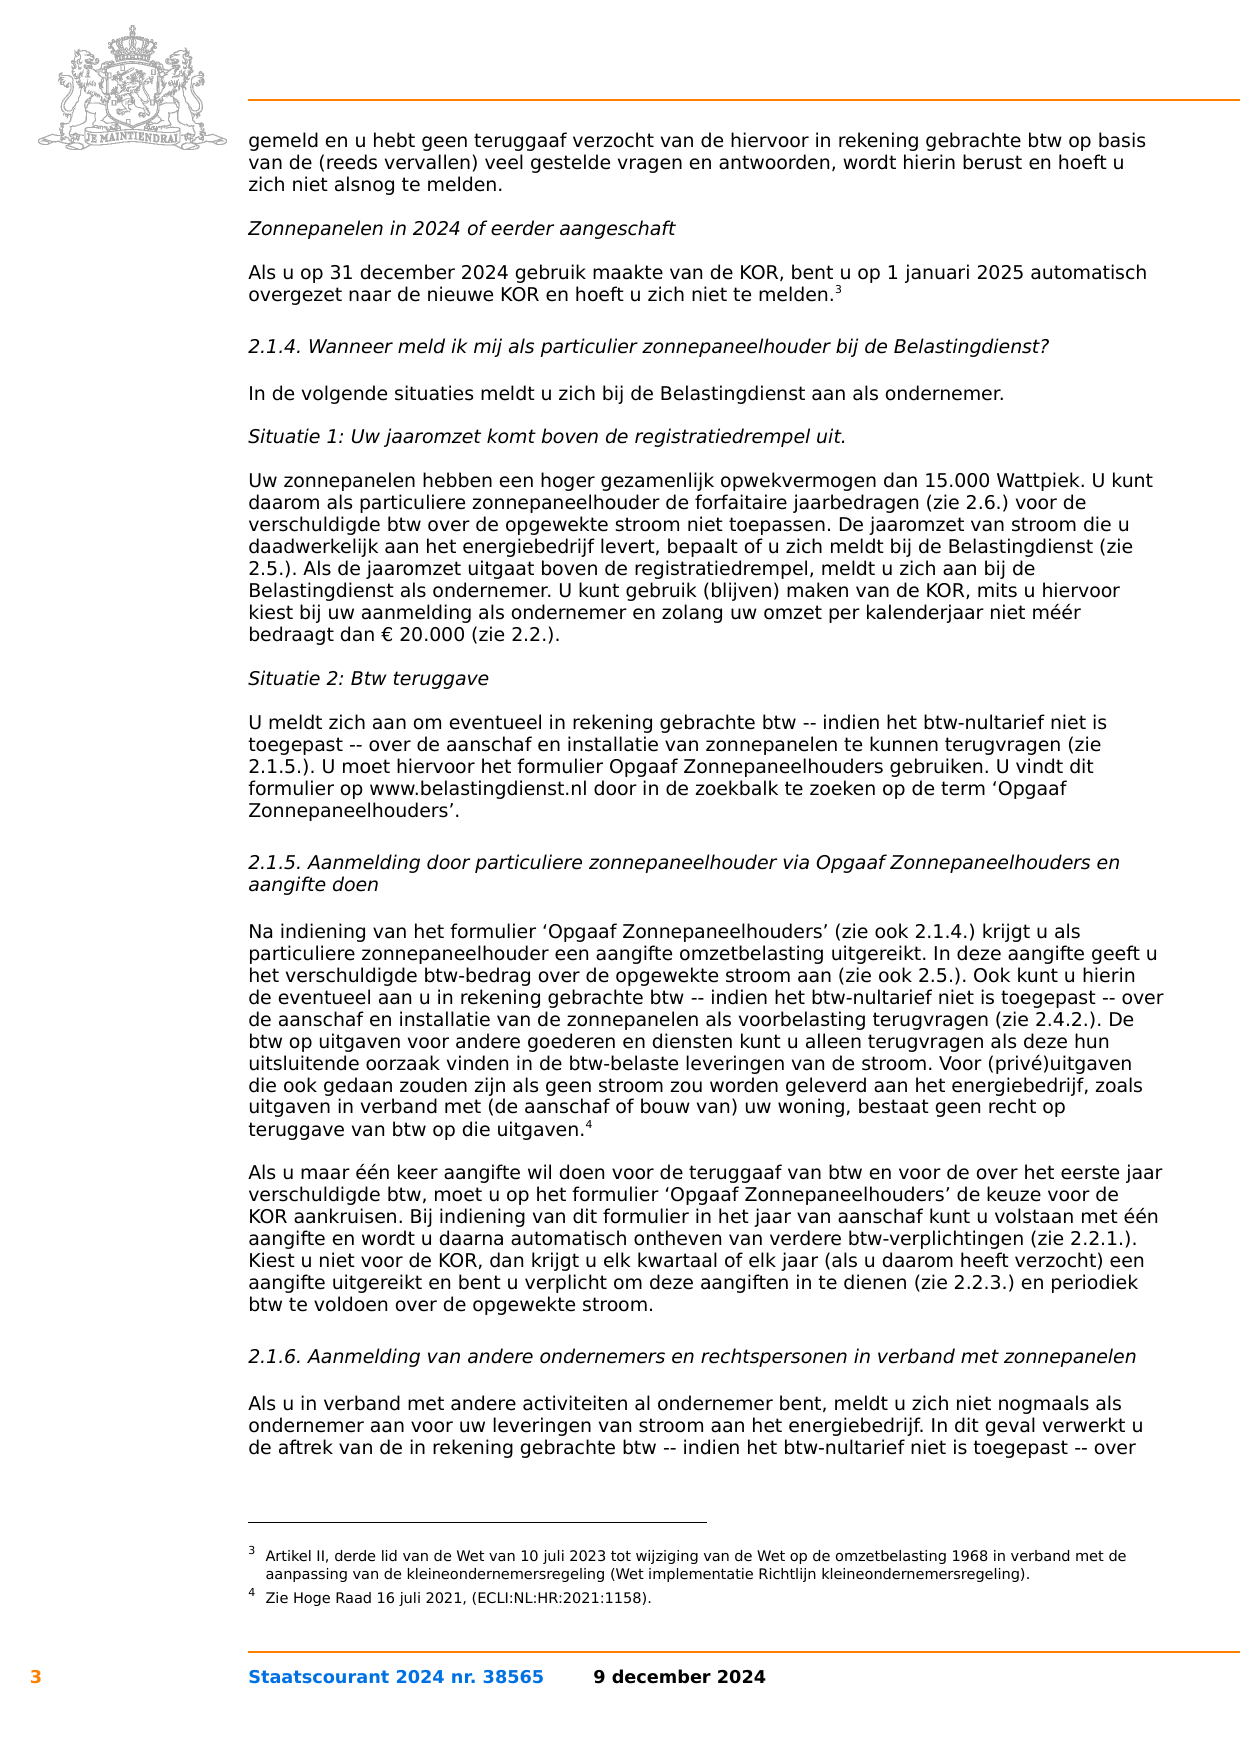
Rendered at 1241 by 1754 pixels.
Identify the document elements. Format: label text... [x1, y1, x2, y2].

text Na indiening van het formulier ‘Opgaaf Zonnepaneelhouders’ (zie ook 2.1.4.) krijgt u als particuliere zonnepaneelhouder een aangifte omzetbelasting uitgereikt. In deze aangifte geeft u het verschuldigde btw-bedrag over de opgewekte stroom aan (zie ook 2.5.). Ook kunt u hierin de eventueel aan u in rekening gebrachte btw ‑‑ indien het btw-nultarief niet is toegepast ‑‑ over de aanschaf en installatie van de zonnepanelen als voorbelasting terugvragen (zie 2.4.2.). De btw op uitgaven voor andere goederen en diensten kunt u alleen terugvragen als deze hun uitsluitende oorzaak vinden in de btw-belaste leveringen van de stroom. Voor (privé)uitgaven die ook gedaan zouden zijn als geen stroom zou worden geleverd aan het energiebedrijf, zoals uitgaven in verband met (de aanschaf of bouw van) uw woning, bestaat geen recht op teruggave van btw op die uitgaven. [248, 921, 1163, 1140]
subtitle Zonnepanelen in 2024 of eerder aangeschaft [248, 218, 1163, 240]
picture [38, 25, 227, 150]
subtitle Situatie 1: Uw jaaromzet komt boven de registratiedrempel uit. [248, 426, 1163, 448]
subtitle 2.1.6. Aanmelding van andere ondernemers en rechtspersonen in verband met zonnepanelen [248, 1346, 1163, 1368]
text U meldt zich aan om eventueel in rekening gebrachte btw ‑‑ indien het btw-nultarief niet is toegepast ‑‑ over de aanschaf en installatie van zonnepanelen te kunnen terugvragen (zie 2.1.5.). U moet hiervoor het formulier Opgaaf Zonnepaneelhouders gebruiken. U vindt dit formulier op www.belastingdienst.nl door in de zoekbalk te zoeken op de term ‘Opgaaf Zonnepaneelhouders’. [248, 712, 1163, 822]
text In de volgende situaties meldt u zich bij de Belastingdienst aan als ondernemer. [248, 382, 1163, 404]
text Als u maar één keer aangifte wil doen voor de teruggaaf van btw en voor de over het eerste jaar verschuldigde btw, moet u op het formulier ‘Opgaaf Zonnepaneelhouders’ de keuze voor de KOR aankruisen. Bij indiening van dit formulier in het jaar van aanschaf kunt u volstaan met één aangifte en wordt u daarna automatisch ontheven van verdere btw-verplichtingen (zie 2.2.1.). Kiest u niet voor de KOR, dan krijgt u elk kwartaal of elk jaar (als u daarom heeft verzocht) een aangifte uitgereikt en bent u verplicht om deze aangiften in te dienen (zie 2.2.3.) en periodiek btw te voldoen over de opgewekte stroom. [248, 1162, 1163, 1316]
text Uw zonnepanelen hebben een hoger gezamenlijk opwekvermogen dan 15.000 Wattpiek. U kunt daarom als particuliere zonnepaneelhouder de forfaitaire jaarbedragen (zie 2.6.) voor de verschuldigde btw over de opgewekte stroom niet toepassen. De jaaromzet van stroom die u daadwerkelijk aan het energiebedrijf levert, bepaalt of u zich meldt bij de Belastingdienst (zie 2.5.). Als de jaaromzet uitgaat boven de registratiedrempel, meldt u zich aan bij de Belastingdienst als ondernemer. U kunt gebruik (blijven) maken van de KOR, mits u hiervoor kiest bij uw aanmelding als ondernemer en zolang uw omzet per kalenderjaar niet méér bedraagt dan € 20.000 (zie 2.2.). [248, 470, 1163, 646]
text Als u in verband met andere activiteiten al ondernemer bent, meldt u zich niet nogmaals als ondernemer aan voor uw leveringen van stroom aan het energiebedrijf. In dit geval verwerkt u de aftrek van de in rekening gebrachte btw ‑‑ indien het btw-nultarief niet is toegepast ‑‑ over [248, 1393, 1163, 1459]
text gemeld en u hebt geen teruggaaf verzocht van de hiervoor in rekening gebrachte btw op basis van de (reeds vervallen) veel gestelde vragen en antwoorden, wordt hierin berust en hoeft u zich niet alsnog te melden. [248, 130, 1163, 196]
text Zie Hoge Raad 16 juli 2021, (ECLI:NL:HR:2021:1158). [248, 1586, 1163, 1608]
subtitle Situatie 2: Btw teruggave [248, 668, 1163, 690]
subtitle 2.1.5. Aanmelding door particuliere zonnepaneelhouder via Opgaaf Zonnepaneelhouders en aangifte doen [248, 852, 1163, 896]
text Artikel II, derde lid van de Wet van 10 juli 2023 tot wijziging van de Wet op de omzetbelasting 1968 in verband met de aanpassing van de kleineondernemersregeling (Wet implementatie Richtlijn kleineondernemersregeling). [248, 1544, 1163, 1583]
subtitle 2.1.4. Wanneer meld ik mij als particulier zonnepaneelhouder bij de Belastingdienst? [248, 336, 1163, 357]
text Als u op 31 december 2024 gebruik maakte van de KOR, bent u op 1 januari 2025 automatisch overgezet naar de nieuwe KOR en hoeft u zich niet te melden. [248, 262, 1163, 306]
